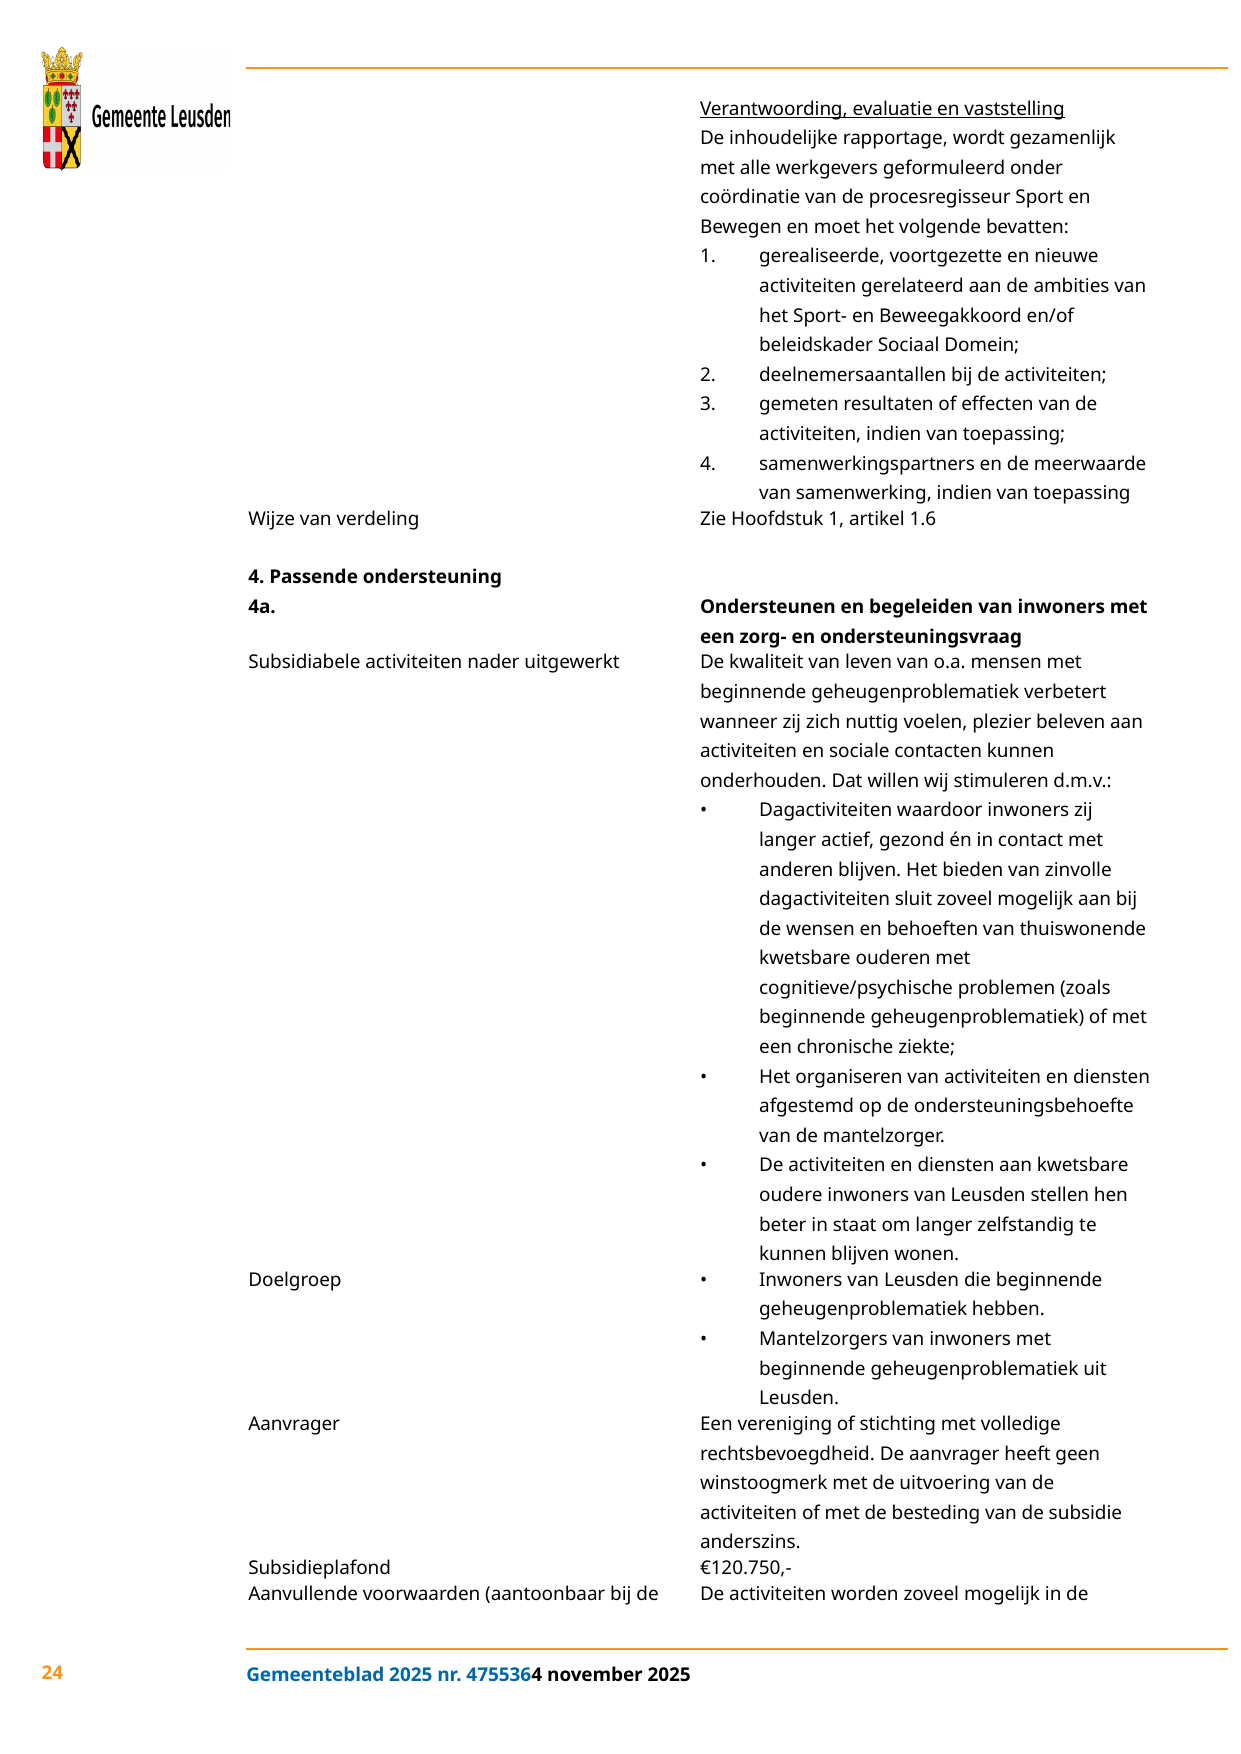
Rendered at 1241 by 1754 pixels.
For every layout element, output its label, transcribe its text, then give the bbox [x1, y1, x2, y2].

table_cell Doelgroep [248, 1266, 700, 1410]
table_header Ondersteunen en begeleiden van inwoners met een zorg- en ondersteuningsvraag [700, 593, 1152, 649]
table_cell €120.750,- [700, 1554, 1152, 1580]
table_cell Inwoners van Leusden die beginnende geheugenproblematiek hebben. Mantelzorgers van inwoners met beginnende geheugenproblematiek uit Leusden. [700, 1266, 1152, 1410]
table_cell Aanvrager [248, 1410, 700, 1554]
table_cell Een vereniging of stichting met volledige rechtsbevoegdheid. De aanvrager heeft geen winstoogmerk met de uitvoering van de activiteiten of met de besteding van de subsidie anderszins. [700, 1410, 1152, 1554]
table_cell De activiteiten worden zoveel mogelijk in de [700, 1580, 1152, 1606]
table_cell Aanvullende voorwaarden (aantoonbaar bij de [248, 1580, 700, 1606]
text 4. Passende ondersteuning [248, 564, 1152, 589]
table_cell Subsidieplafond [248, 1554, 700, 1580]
table_header 4a. [248, 593, 700, 649]
table_cell Zie Hoofdstuk 1, artikel 1.6 [700, 505, 1152, 531]
picture [41, 47, 231, 172]
table_cell Subsidiabele activiteiten nader uitgewerkt [248, 649, 700, 1266]
table_cell De kwaliteit van leven van o.a. mensen met beginnende geheugenproblematiek verbetert wanneer zij zich nuttig voelen, plezier beleven aan activiteiten en sociale contacten kunnen onderhouden. Dat willen wij stimuleren d.m.v.: Dagactiviteiten waardoor inwoners zij langer actief, gezond én in contact met anderen blijven. Het bieden van zinvolle dagactiviteiten sluit zoveel mogelijk aan bij de wensen en behoeften van thuiswonende kwetsbare ouderen met cognitieve/psychische problemen (zoals beginnende geheugenproblematiek) of met een chronische ziekte; Het organiseren van activiteiten en diensten afgestemd op de ondersteuningsbehoefte van de mantelzorger. De activiteiten en diensten aan kwetsbare oudere inwoners van Leusden stellen hen beter in staat om langer zelfstandig te kunnen blijven wonen. [700, 649, 1152, 1266]
table_cell Verantwoording, evaluatie en vaststelling De inhoudelijke rapportage, wordt gezamenlijk met alle werkgevers geformuleerd onder coördinatie van de procesregisseur Sport en Bewegen en moet het volgende bevatten: gerealiseerde, voortgezette en nieuwe activiteiten gerelateerd aan de ambities van het Sport- en Beweegakkoord en/of beleidskader Sociaal Domein; deelnemersaantallen bij de activiteiten; gemeten resultaten of effecten van de activiteiten, indien van toepassing; samenwerkingspartners en de meerwaarde van samenwerking, indien van toepassing [700, 95, 1152, 505]
table_cell Wijze van verdeling [248, 505, 700, 531]
table_cell [248, 95, 700, 505]
